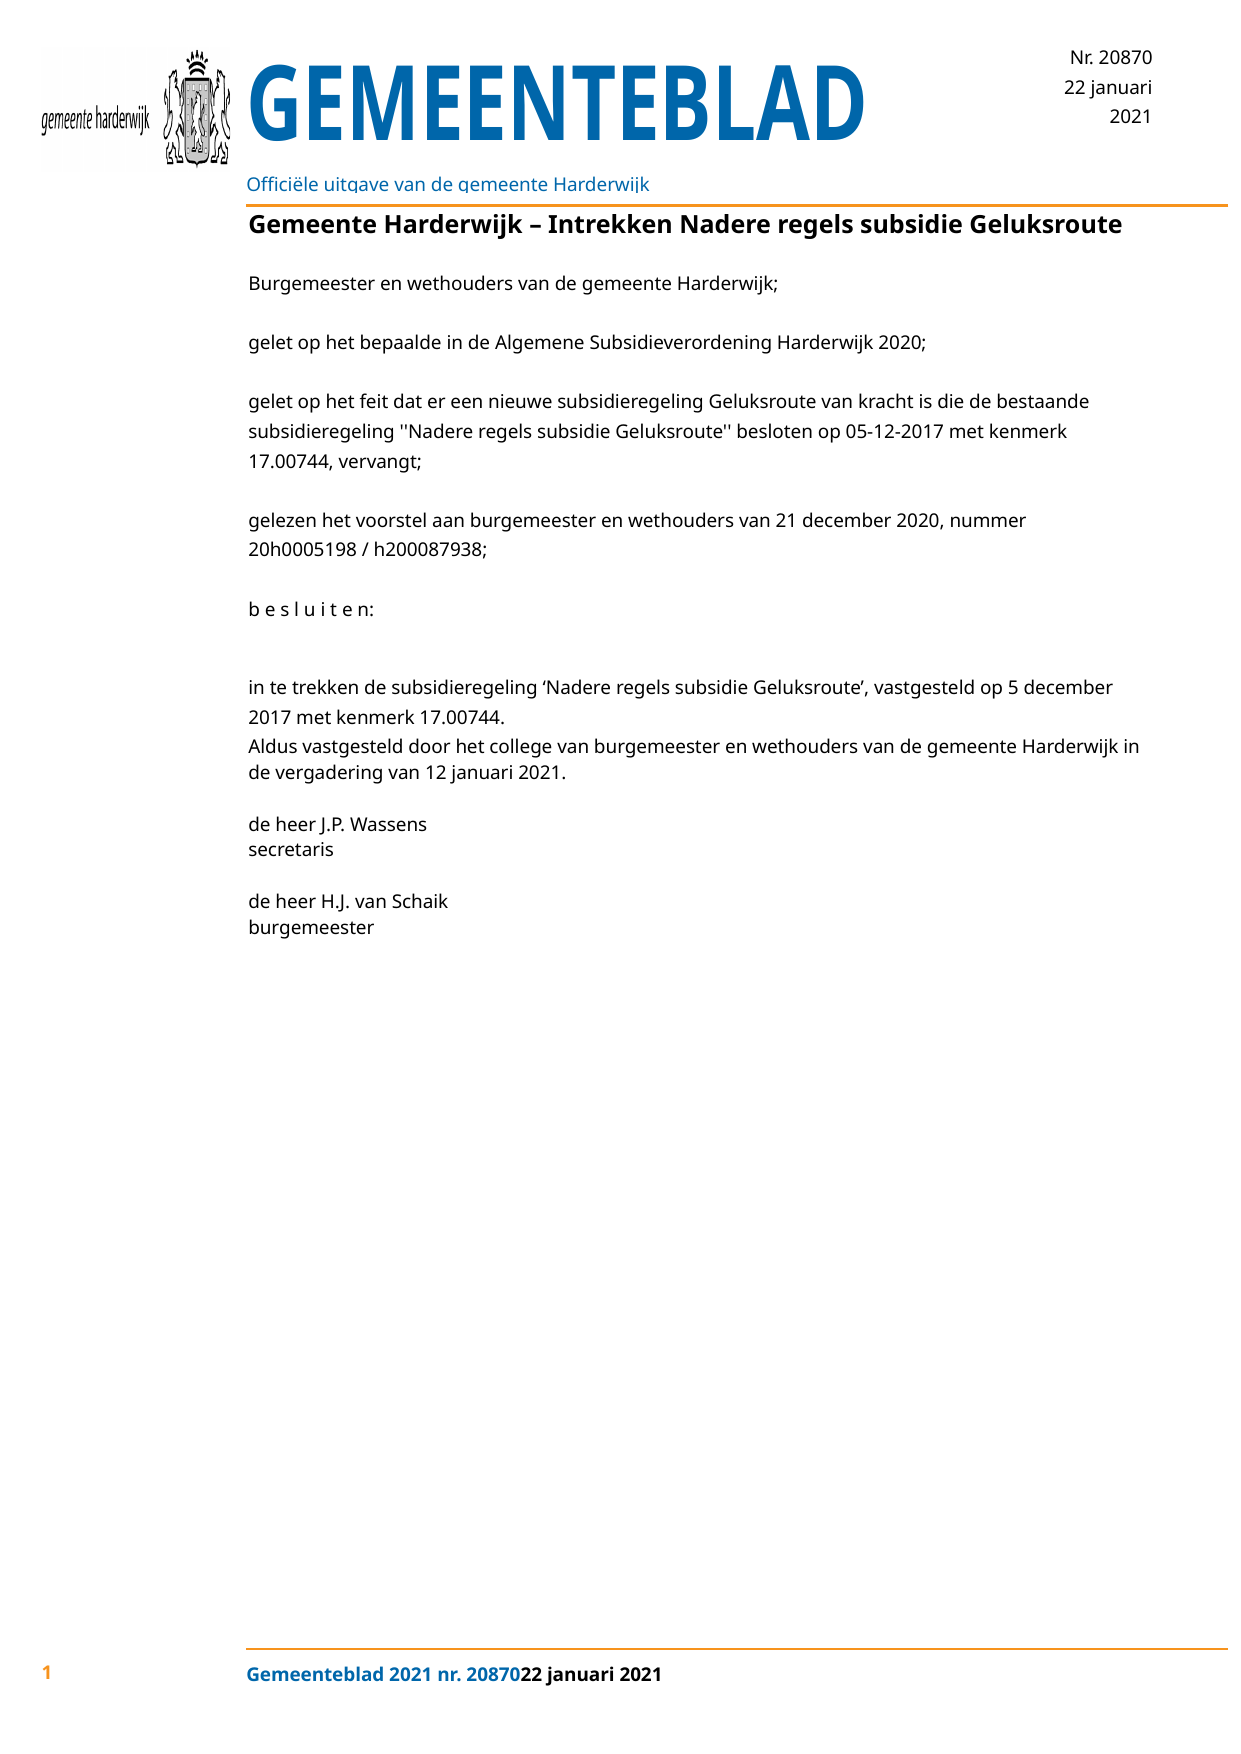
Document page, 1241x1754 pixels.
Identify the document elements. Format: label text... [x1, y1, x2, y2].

text gelet op het feit dat er een nieuwe subsidieregeling Geluksroute van kracht is die de bestaande subsidieregeling ''Nadere regels subsidie Geluksroute'' besloten op 05-12-2017 met kenmerk 17.00744, vervangt; [248, 389, 1152, 473]
text secretaris [248, 837, 1152, 862]
picture [41, 47, 231, 172]
text gelet op het bepaalde in de Algemene Subsidieverordening Harderwijk 2020; [248, 329, 1152, 355]
text in te trekken de subsidieregeling ‘Nadere regels subsidie Geluksroute’, vastgesteld op 5 december 2017 met kenmerk 17.00744. [248, 674, 1152, 730]
text b e s l u i t e n: [248, 596, 1152, 621]
text de heer H.J. van Schaik [248, 888, 1152, 914]
text de heer J.P. Wassens [248, 811, 1152, 837]
text Burgemeester en wethouders van de gemeente Harderwijk; [248, 270, 1152, 296]
text Aldus vastgesteld door het college van burgemeester en wethouders van de gemeente Harderwijk in de vergadering van 12 januari 2021. [248, 734, 1152, 785]
text Gemeente Harderwijk – Intrekken Nadere regels subsidie Geluksroute [248, 207, 1152, 241]
text burgemeester [248, 914, 1152, 939]
text gelezen het voorstel aan burgemeester en wethouders van 21 december 2020, nummer 20h0005198 / h200087938; [248, 507, 1152, 562]
